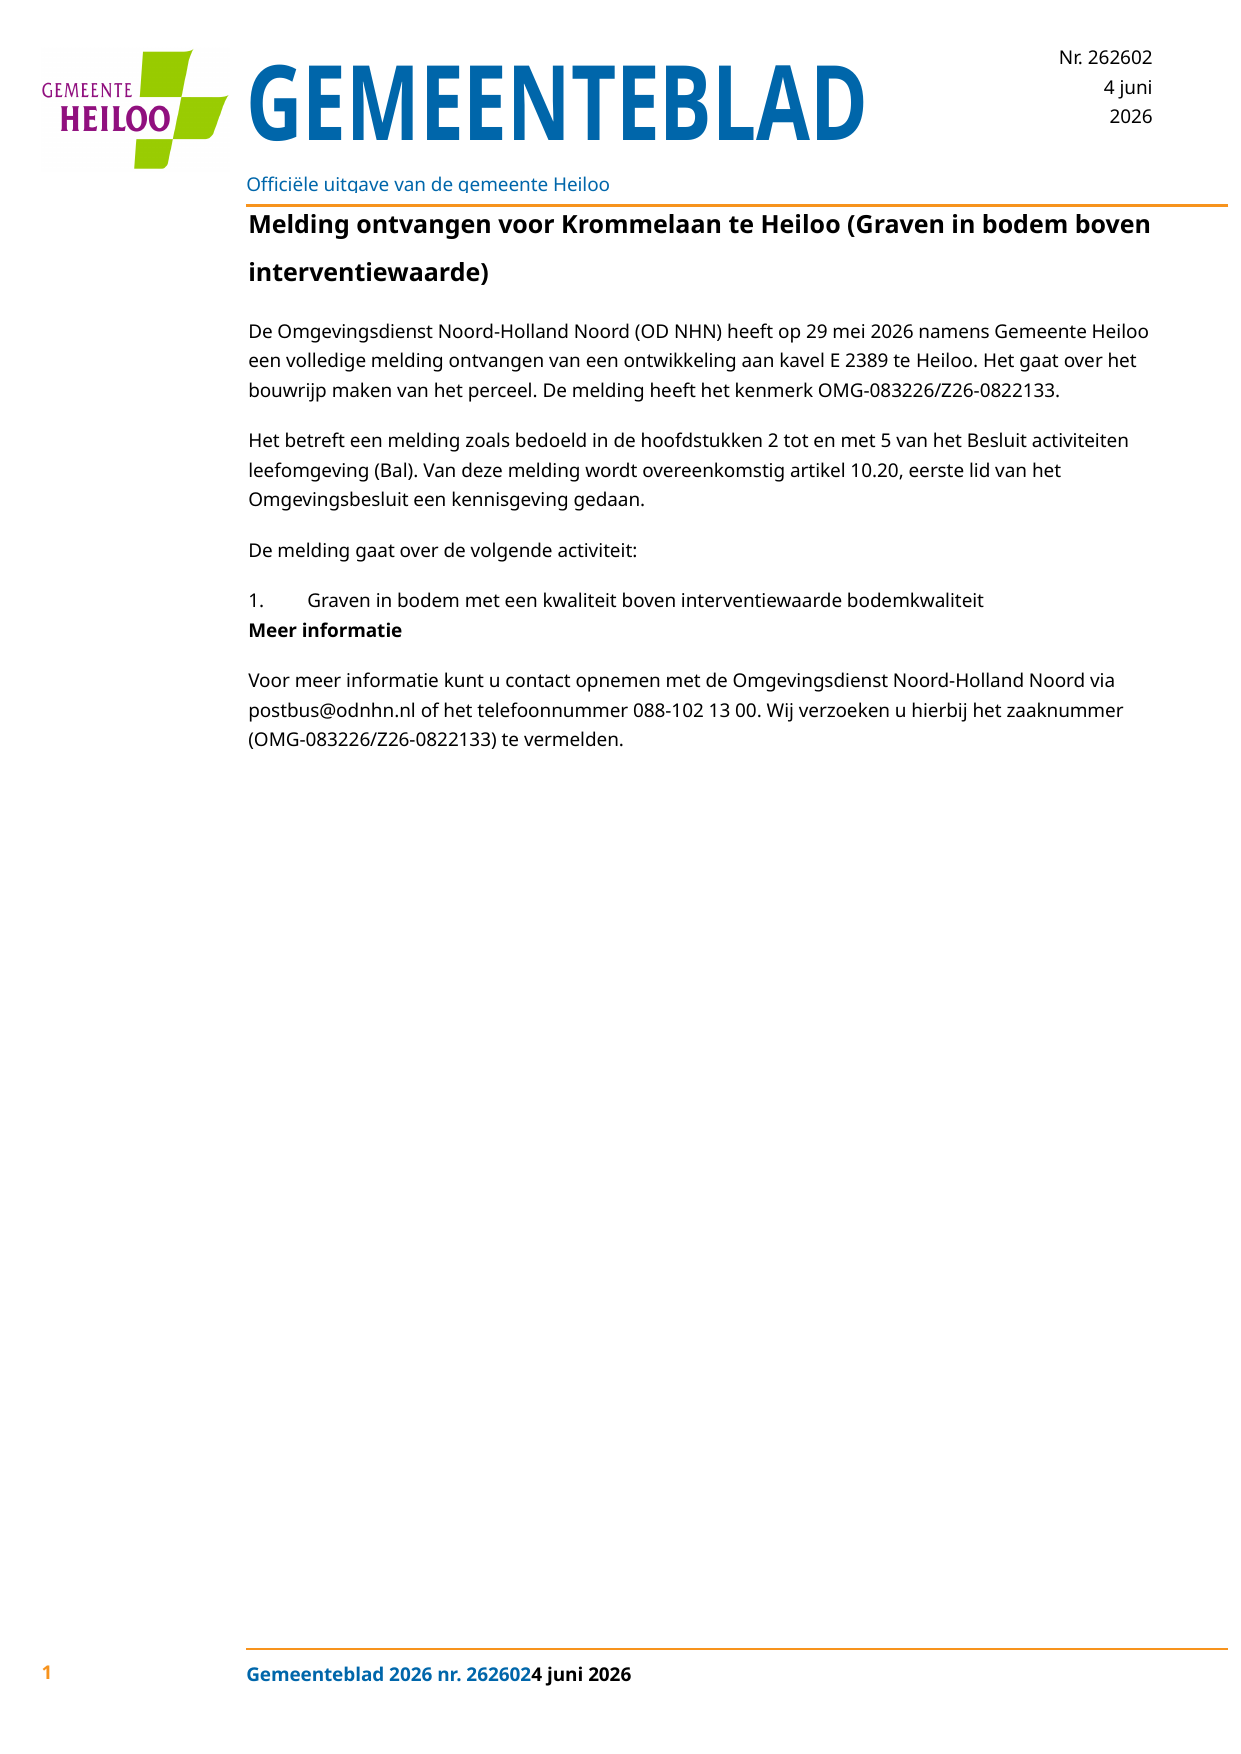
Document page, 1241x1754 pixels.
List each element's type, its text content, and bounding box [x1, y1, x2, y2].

text Meer informatie [248, 617, 1152, 643]
text De melding gaat over de volgende activiteit: [248, 537, 1152, 563]
text Het betreft een melding zoals bedoeld in de hoofdstukken 2 tot en met 5 van het Besluit activiteiten leefomgeving (Bal). Van deze melding wordt overeenkomstig artikel 10.20, eerste lid van het Omgevingsbesluit een kennisgeving gedaan. [248, 427, 1152, 512]
text Voor meer informatie kunt u contact opnemen met de Omgevingsdienst Noord-Holland Noord via postbus@odnhn.nl of het telefoonnummer 088-102 13 00. Wij verzoeken u hierbij het zaaknummer (OMG-083226/Z26-0822133) te vermelden. [248, 667, 1152, 752]
list Graven in bodem met een kwaliteit boven interventiewaarde bodemkwaliteit [248, 587, 1152, 613]
text Melding ontvangen voor Krommelaan te Heiloo (Graven in bodem boven interventiewaarde) [248, 207, 1152, 288]
picture [41, 47, 231, 172]
text De Omgevingsdienst Noord-Holland Noord (OD NHN) heeft op 29 mei 2026 namens Gemeente Heiloo een volledige melding ontvangen van een ontwikkeling aan kavel E 2389 te Heiloo. Het gaat over het bouwrijp maken van het perceel. De melding heeft het kenmerk OMG-083226/Z26-0822133. [248, 318, 1152, 403]
